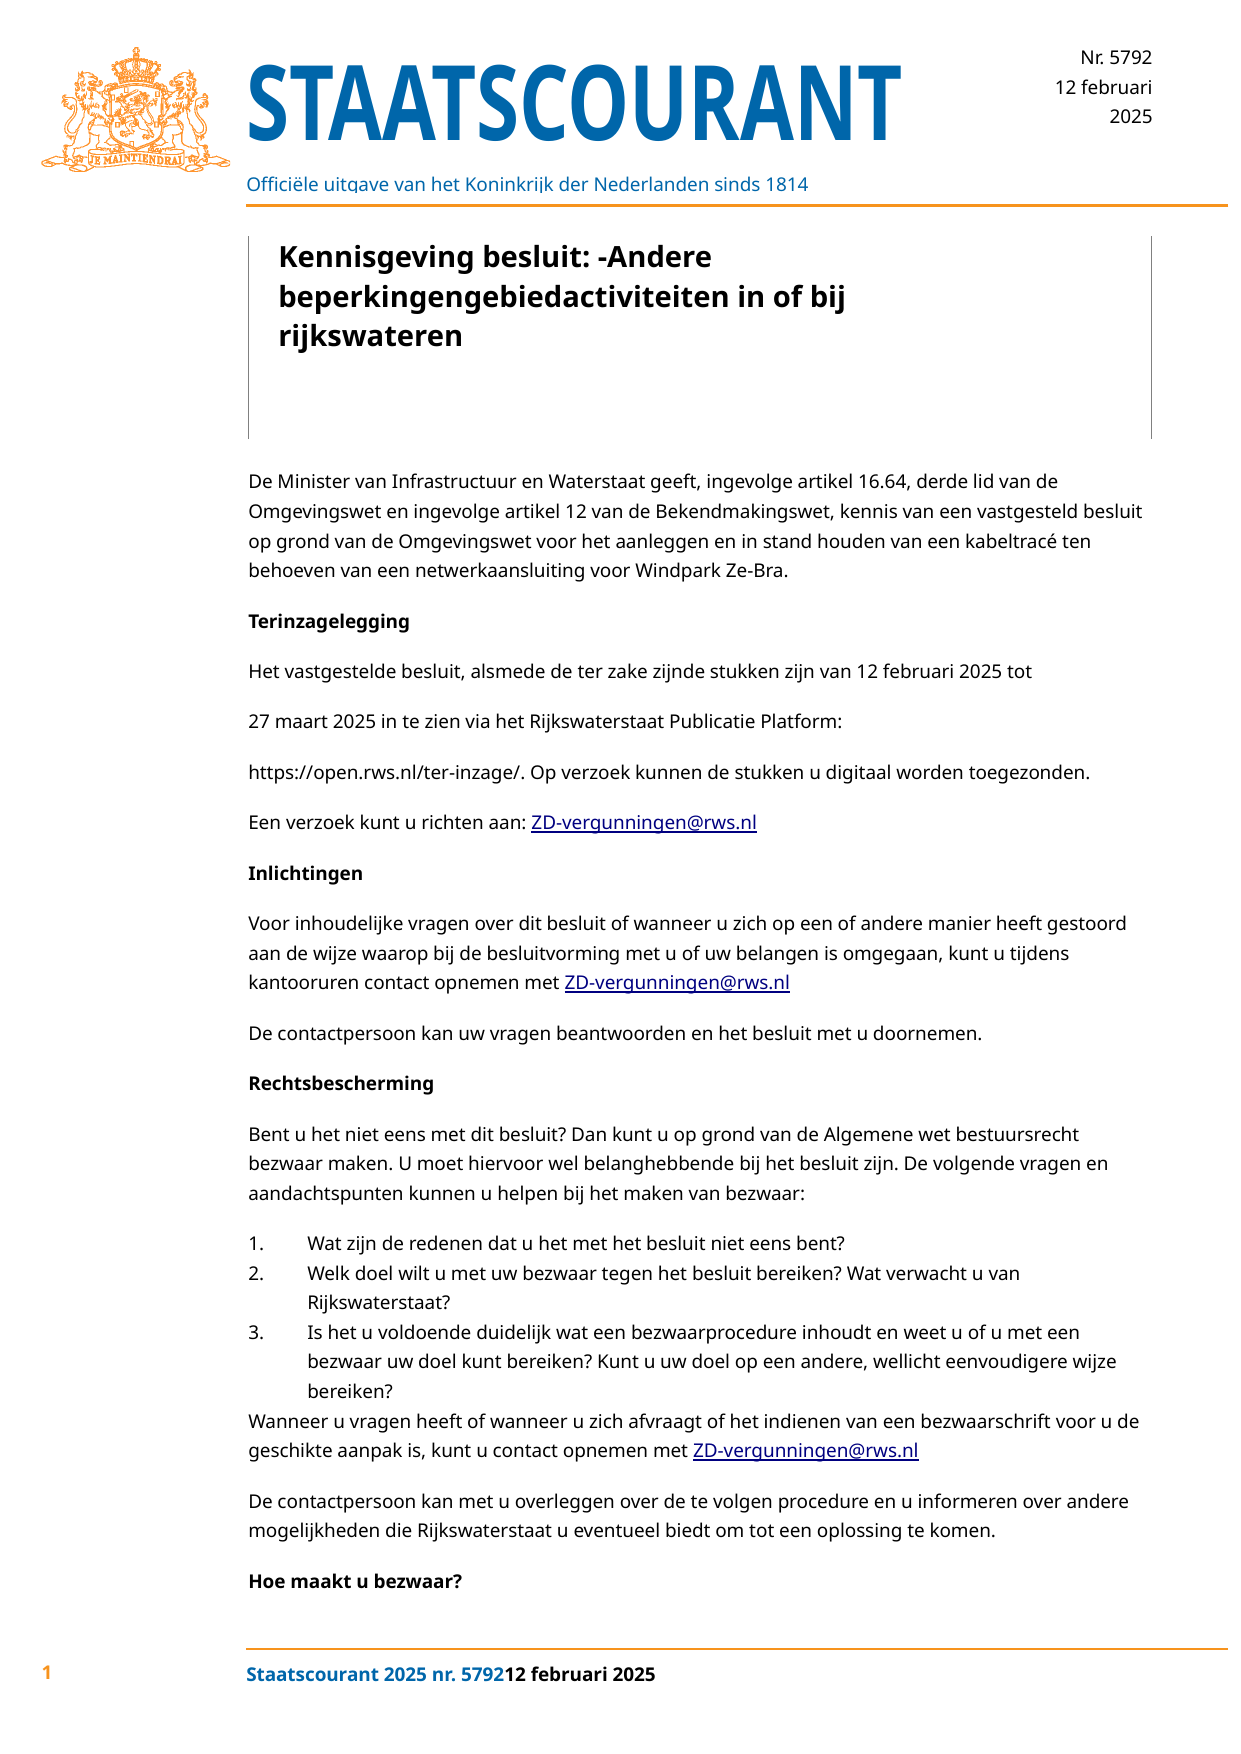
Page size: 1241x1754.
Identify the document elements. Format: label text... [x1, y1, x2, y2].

text Wanneer u vragen heeft of wanneer u zich afvraagt of het indienen van een bezwaarschrift voor u de geschikte aanpak is, kunt u contact opnemen met ZD-vergunningen@rws.nl [248, 1408, 1152, 1463]
table_header [850, 414, 1151, 439]
text Rechtsbescherming [248, 1070, 1152, 1096]
list Wat zijn de redenen dat u het met het besluit niet eens bent? [248, 1230, 1152, 1256]
text Inlichtingen [248, 860, 1152, 886]
text https://open.rws.nl/ter-inzage/. Op verzoek kunnen de stukken u digitaal worden toegezonden. [248, 759, 1152, 785]
table_header [1090, 236, 1151, 413]
table_header Kennisgeving besluit: -Andere beperkingengebiedactiviteiten in of bij rijkswateren [249, 236, 850, 439]
text Het vastgestelde besluit, alsmede de ter zake zijnde stukken zijn van 12 februari 2025 tot [248, 658, 1152, 684]
picture [41, 47, 231, 172]
text Terinzagelegging [248, 608, 1152, 633]
text Hoe maakt u bezwaar? [248, 1568, 1152, 1593]
list Welk doel wilt u met uw bezwaar tegen het besluit bereiken? Wat verwacht u van Rijkswaterstaat? [248, 1260, 1152, 1315]
text De Minister van Infrastructuur en Waterstaat geeft, ingevolge artikel 16.64, derde lid van de Omgevingswet en ingevolge artikel 12 van de Bekendmakingswet, kennis van een vastgesteld besluit op grond van de Omgevingswet voor het aanleggen en in stand houden van een kabeltracé ten behoeven van een netwerkaansluiting voor Windpark Ze-Bra. [248, 469, 1152, 583]
text Bent u het niet eens met dit besluit? Dan kunt u op grond van de Algemene wet bestuursrecht bezwaar maken. U moet hiervoor wel belanghebbende bij het besluit zijn. De volgende vragen en aandachtspunten kunnen u helpen bij het maken van bezwaar: [248, 1121, 1152, 1206]
text Voor inhoudelijke vragen over dit besluit of wanneer u zich op een of andere manier heeft gestoord aan de wijze waarop bij de besluitvorming met u of uw belangen is omgegaan, kunt u tijdens kantooruren contact opnemen met ZD-vergunningen@rws.nl [248, 910, 1152, 995]
text 27 maart 2025 in te zien via het Rijkswaterstaat Publicatie Platform: [248, 709, 1152, 734]
text Een verzoek kunt u richten aan: ZD-vergunningen@rws.nl [248, 809, 1152, 835]
list Is het u voldoende duidelijk wat een bezwaarprocedure inhoudt en weet u of u met een bezwaar uw doel kunt bereiken? Kunt u uw doel op een andere, wellicht eenvoudigere wijze bereiken? [248, 1319, 1152, 1404]
table_header [850, 236, 912, 413]
picture [912, 236, 1090, 414]
text De contactpersoon kan uw vragen beantwoorden en het besluit met u doornemen. [248, 1020, 1152, 1046]
text De contactpersoon kan met u overleggen over de te volgen procedure en u informeren over andere mogelijkheden die Rijkswaterstaat u eventueel biedt om tot een oplossing te komen. [248, 1488, 1152, 1543]
